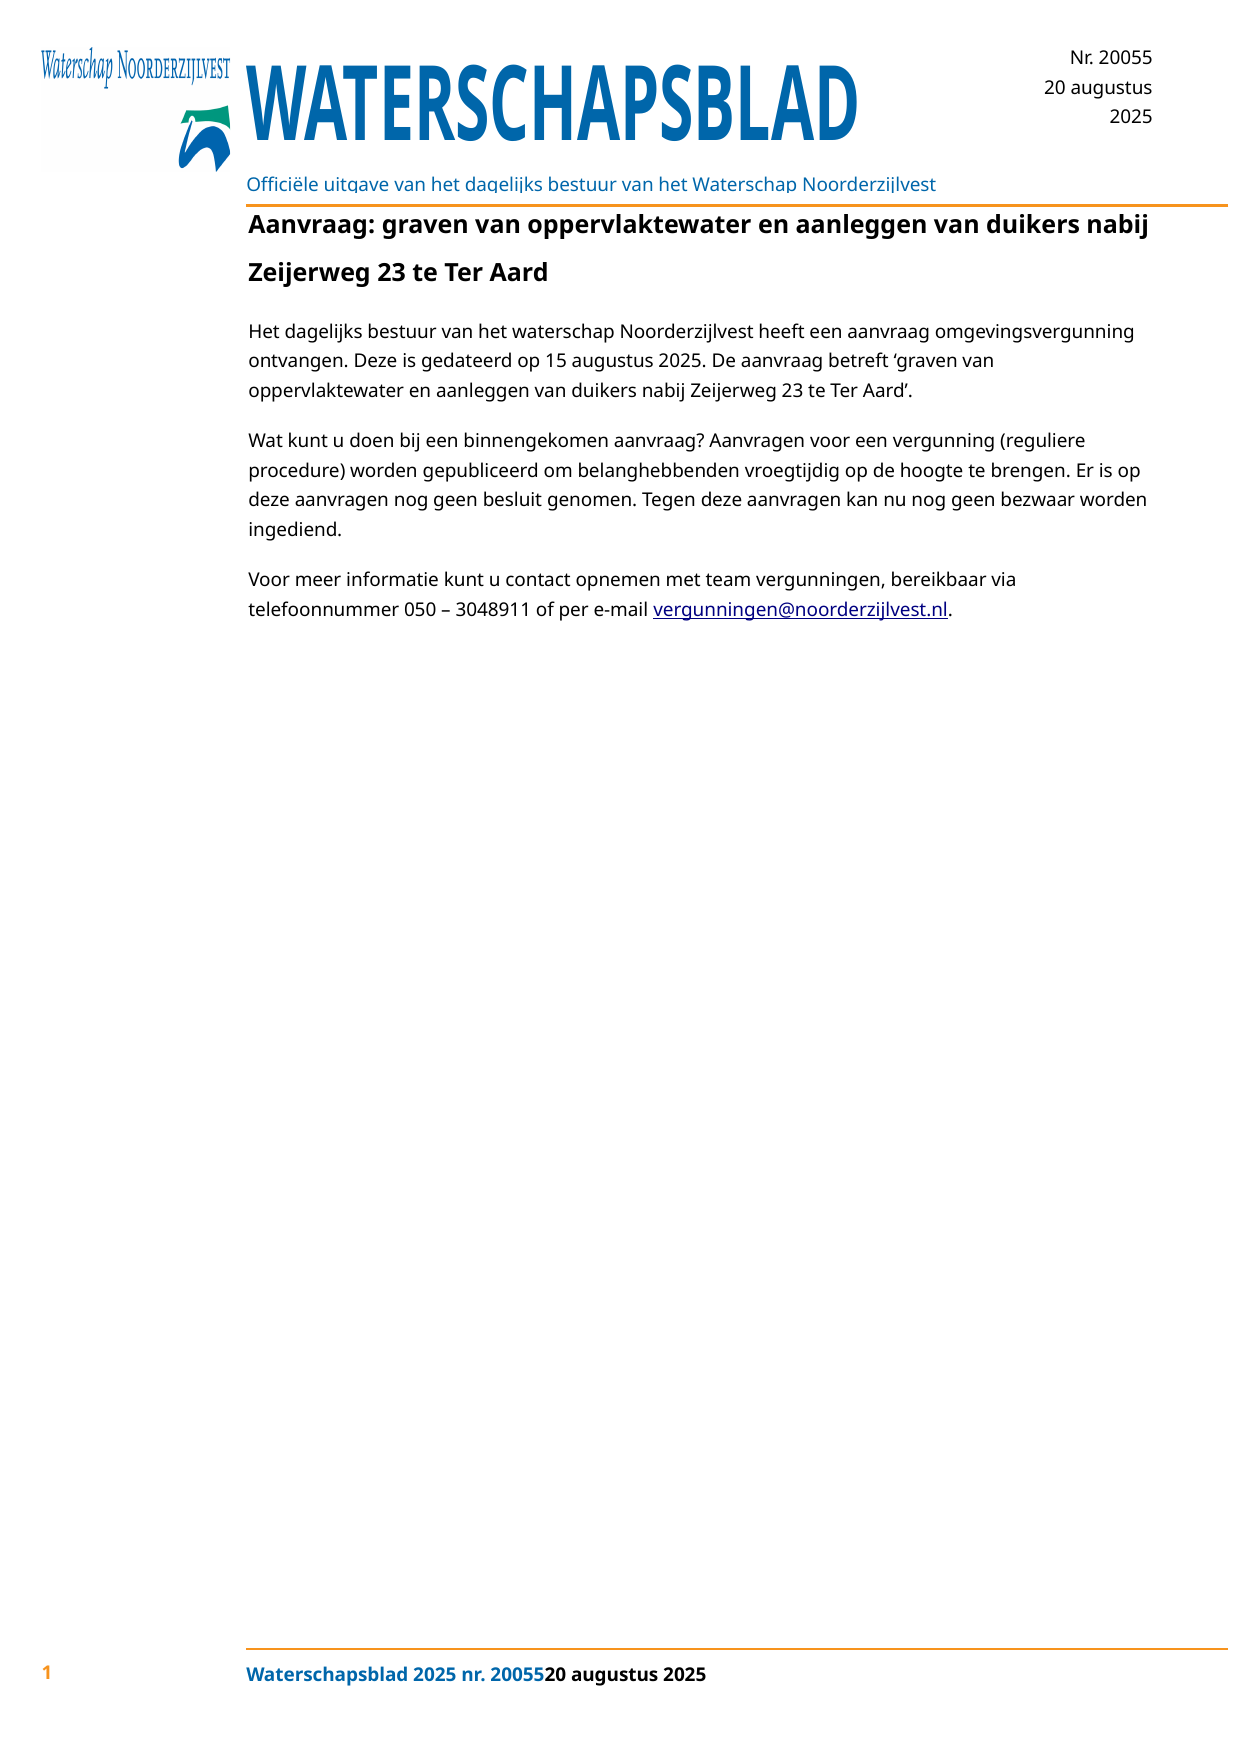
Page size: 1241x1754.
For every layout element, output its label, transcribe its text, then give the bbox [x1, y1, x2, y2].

text Het dagelijks bestuur van het waterschap Noorderzijlvest heeft een aanvraag omgevingsvergunning ontvangen. Deze is gedateerd op 15 augustus 2025. De aanvraag betreft ‘graven van oppervlaktewater en aanleggen van duikers nabij Zeijerweg 23 te Ter Aard’. [248, 318, 1152, 403]
text Wat kunt u doen bij een binnengekomen aanvraag? Aanvragen voor een vergunning (reguliere procedure) worden gepubliceerd om belanghebbenden vroegtijdig op de hoogte te brengen. Er is op deze aanvragen nog geen besluit genomen. Tegen deze aanvragen kan nu nog geen bezwaar worden ingediend. [248, 427, 1152, 542]
picture [41, 47, 231, 172]
text Aanvraag: graven van oppervlaktewater en aanleggen van duikers nabij Zeijerweg 23 te Ter Aard [248, 207, 1152, 288]
text Voor meer informatie kunt u contact opnemen met team vergunningen, bereikbaar via telefoonnummer 050 – 3048911 of per e-mail vergunningen@noorderzijlvest.nl. [248, 567, 1152, 622]
